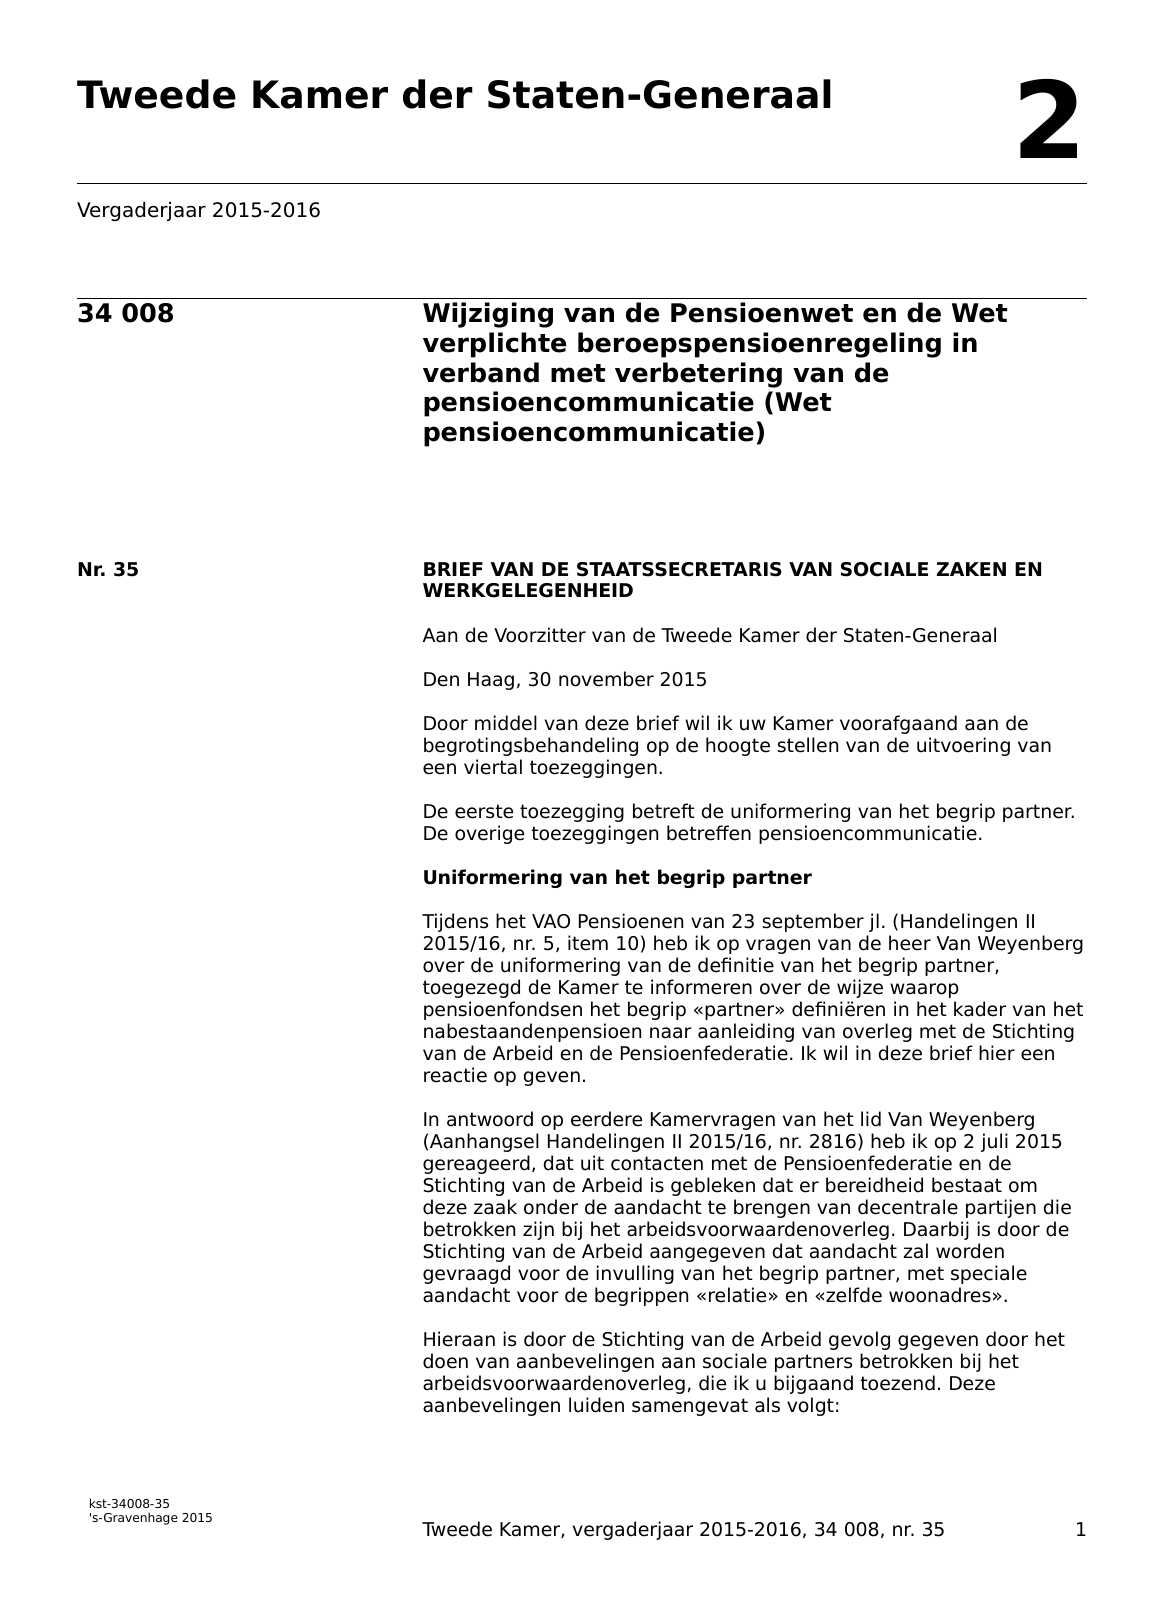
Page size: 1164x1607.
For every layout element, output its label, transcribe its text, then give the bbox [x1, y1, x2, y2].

table_cell Vergaderjaar 2015-2016 [77, 184, 1087, 298]
text De eerste toezegging betreft de uniformering van het begrip partner. De overige toezeggingen betreffen pensioencommunicatie. [422, 801, 1087, 845]
text Door middel van deze brief wil ik uw Kamer voorafgaand aan de begrotingsbehandeling op de hoogte stellen van de uitvoering van een viertal toezeggingen. [422, 713, 1087, 779]
text Tijdens het VAO Pensioenen van 23 september jl. (Handelingen II 2015/16, nr. 5, item 10) heb ik op vragen van de heer Van Weyenberg over de uniformering van de definitie van het begrip partner, toegezegd de Kamer te informeren over de wijze waarop pensioenfondsen het begrip «partner» definiëren in het kader van het nabestaandenpensioen naar aanleiding van overleg met de Stichting van de Arbeid en de Pensioenfederatie. Ik wil in deze brief hier een reactie op geven. [422, 911, 1087, 1087]
text Aan de Voorzitter van de Tweede Kamer der Staten-Generaal [422, 624, 1087, 647]
text In antwoord op eerdere Kamervragen van het lid Van Weyenberg (Aanhangsel Handelingen II 2015/16, nr. 2816) heb ik op 2 juli 2015 gereageerd, dat uit contacten met de Pensioenfederatie en de Stichting van de Arbeid is gebleken dat er bereidheid bestaat om deze zaak onder de aandacht te brengen van decentrale partijen die betrokken zijn bij het arbeidsvoorwaardenoverleg. Daarbij is door de Stichting van de Arbeid aangegeven dat aandacht zal worden gevraagd voor de invulling van het begrip partner, met speciale aandacht voor de begrippen «relatie» en «zelfde woonadres». [422, 1109, 1087, 1307]
text kst-34008-35 [88, 1497, 323, 1511]
subtitle Nr. 35 BRIEF VAN DE STAATSSECRETARIS VAN SOCIALE ZAKEN EN WERKGELEGENHEID [77, 558, 1087, 602]
subtitle 34 008 Wijziging van de Pensioenwet en de Wet verplichte beroepspensioenregeling in verband met verbetering van de pensioencommunicatie (Wet pensioencommunicatie) [77, 299, 1087, 447]
text Den Haag, 30 november 2015 [422, 669, 1087, 691]
table_header Tweede Kamer der Staten-Generaal [77, 59, 886, 183]
text 's-Gravenhage 2015 [88, 1511, 323, 1525]
table_header 2 [886, 59, 1087, 183]
subtitle Uniformering van het begrip partner [422, 867, 1087, 889]
text Hieraan is door de Stichting van de Arbeid gevolg gegeven door het doen van aanbevelingen aan sociale partners betrokken bij het arbeidsvoorwaardenoverleg, die ik u bijgaand toezend. Deze aanbevelingen luiden samengevat als volgt: [422, 1329, 1087, 1417]
